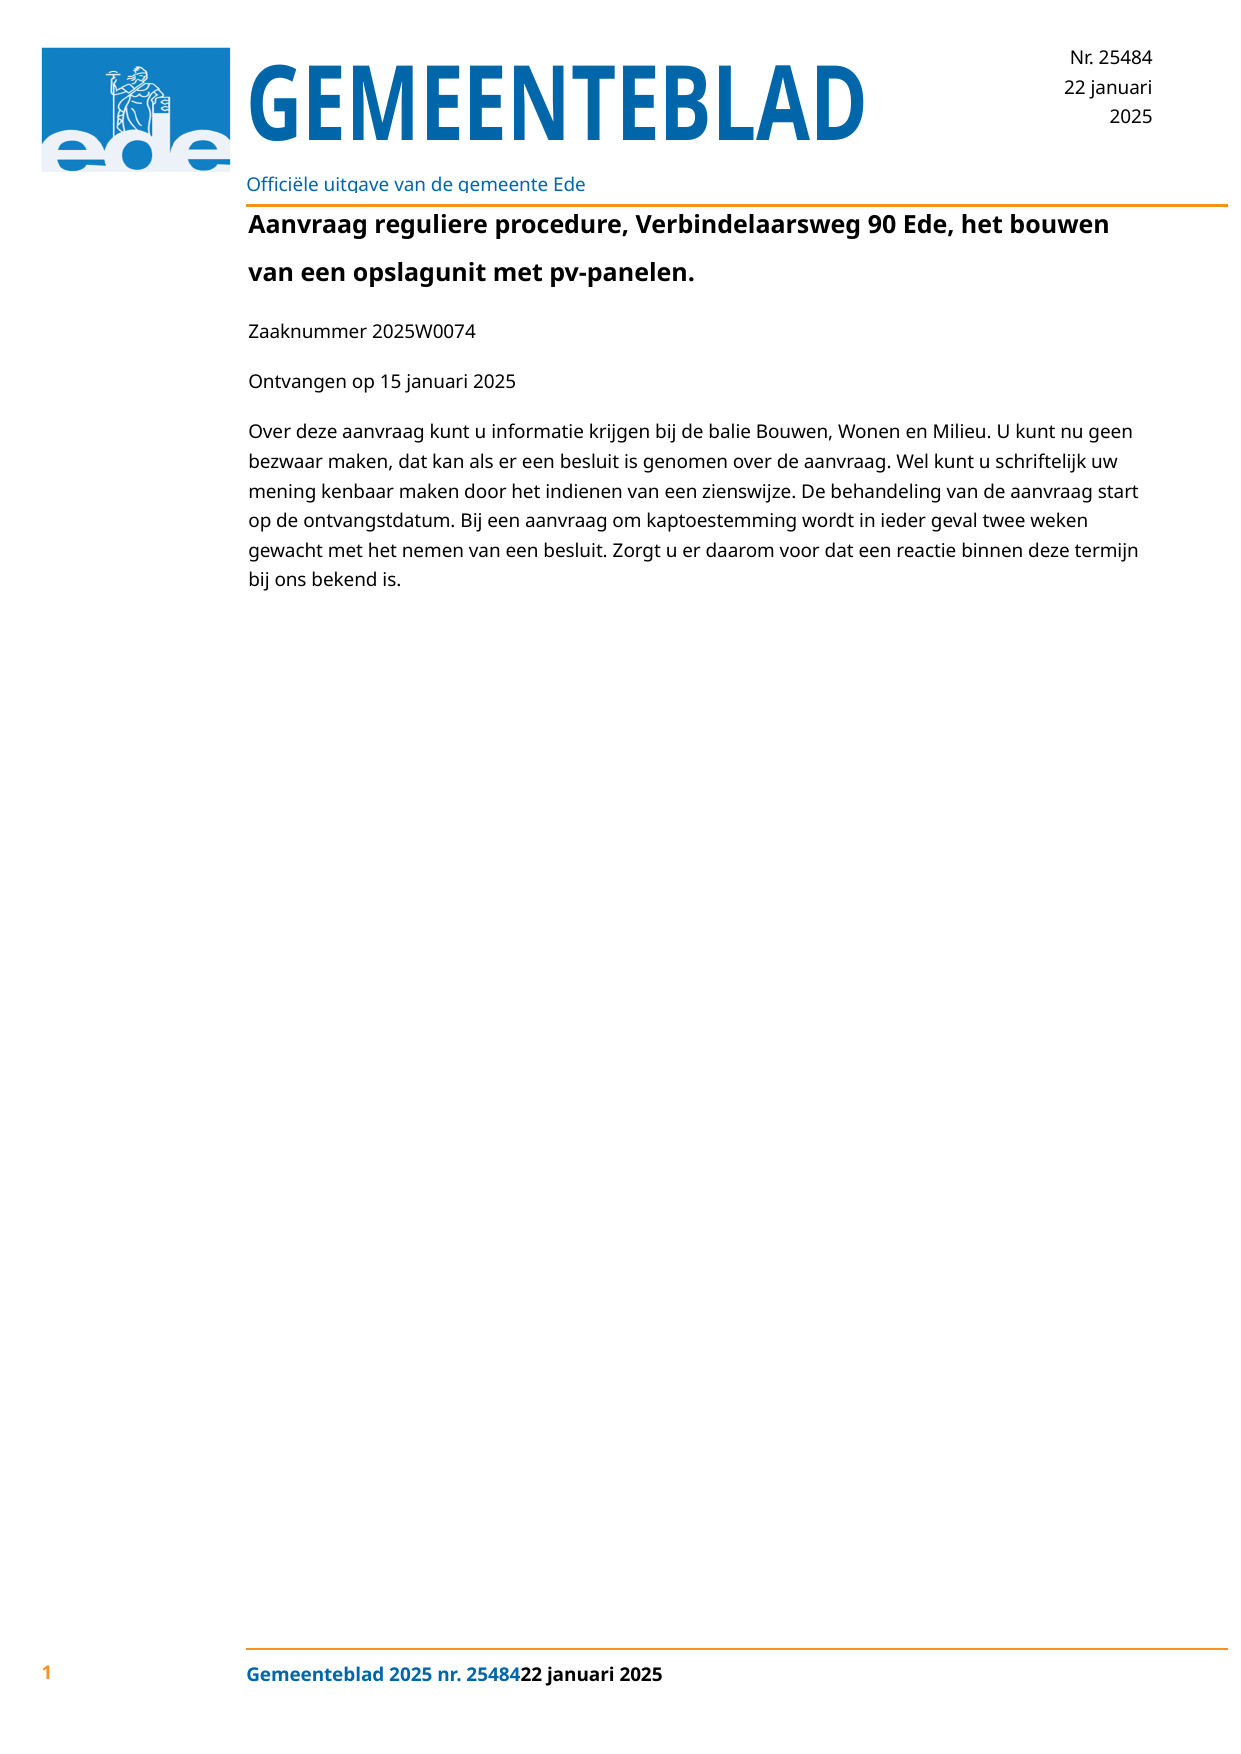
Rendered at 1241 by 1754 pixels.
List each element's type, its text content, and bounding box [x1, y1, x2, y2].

text Ontvangen op 15 januari 2025 [248, 368, 1152, 394]
text Over deze aanvraag kunt u informatie krijgen bij de balie Bouwen, Wonen en Milieu. U kunt nu geen bezwaar maken, dat kan als er een besluit is genomen over de aanvraag. Wel kunt u schriftelijk uw mening kenbaar maken door het indienen van een zienswijze. De behandeling van de aanvraag start op de ontvangstdatum. Bij een aanvraag om kaptoestemming wordt in ieder geval twee weken gewacht met het nemen van een besluit. Zorgt u er daarom voor dat een reactie binnen deze termijn bij ons bekend is. [248, 419, 1152, 592]
text Zaaknummer 2025W0074 [248, 318, 1152, 344]
picture [41, 47, 231, 172]
text Aanvraag reguliere procedure, Verbindelaarsweg 90 Ede, het bouwen van een opslagunit met pv-panelen. [248, 207, 1152, 288]
